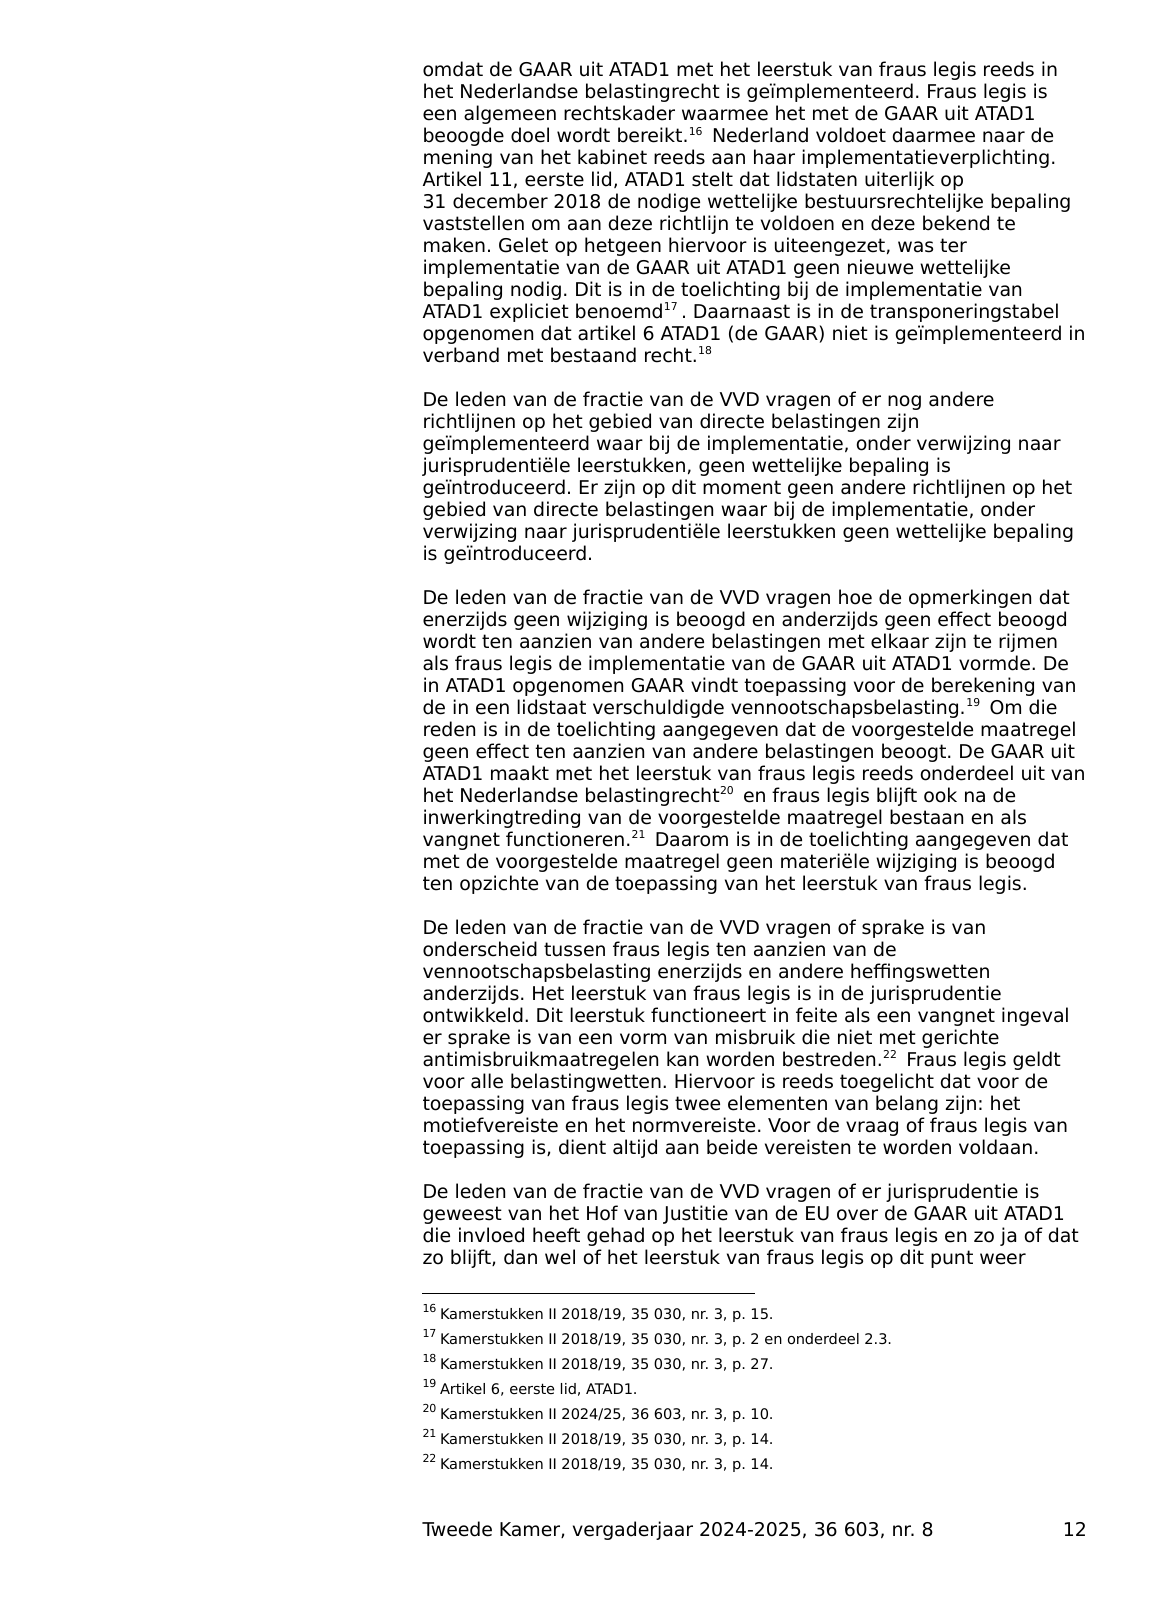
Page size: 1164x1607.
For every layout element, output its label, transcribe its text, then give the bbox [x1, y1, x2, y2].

text Artikel 6, eerste lid, ATAD1. [422, 1377, 1087, 1399]
text Kamerstukken II 2018/19, 35 030, nr. 3, p. 15. [422, 1302, 1087, 1324]
text Kamerstukken II 2018/19, 35 030, nr. 3, p. 2 en onderdeel 2.3. [422, 1327, 1087, 1349]
text De leden van de fractie van de VVD vragen of er nog andere richtlijnen op het gebied van directe belastingen zijn geïmplementeerd waar bij de implementatie, onder verwijzing naar jurisprudentiële leerstukken, geen wettelijke bepaling is geïntroduceerd. Er zijn op dit moment geen andere richtlijnen op het gebied van directe belastingen waar bij de implementatie, onder verwijzing naar jurisprudentiële leerstukken geen wettelijke bepaling is geïntroduceerd. [422, 389, 1087, 565]
text De leden van de fractie van de VVD vragen of sprake is van onderscheid tussen fraus legis ten aanzien van de vennootschapsbelasting enerzijds en andere heffingswetten anderzijds. Het leerstuk van fraus legis is in de jurisprudentie ontwikkeld. Dit leerstuk functioneert in feite als een vangnet ingeval er sprake is van een vorm van misbruik die niet met gerichte antimisbruikmaatregelen kan worden bestreden. Fraus legis geldt voor alle belastingwetten. Hiervoor is reeds toegelicht dat voor de toepassing van fraus legis twee elementen van belang zijn: het motiefvereiste en het normvereiste. Voor de vraag of fraus legis van toepassing is, dient altijd aan beide vereisten te worden voldaan. [422, 917, 1087, 1159]
text omdat de GAAR uit ATAD1 met het leerstuk van fraus legis reeds in het Nederlandse belastingrecht is geïmplementeerd. Fraus legis is een algemeen rechtskader waarmee het met de GAAR uit ATAD1 beoogde doel wordt bereikt. Nederland voldoet daarmee naar de mening van het kabinet reeds aan haar implementatieverplichting. Artikel 11, eerste lid, ATAD1 stelt dat lidstaten uiterlijk op 31 december 2018 de nodige wettelijke bestuursrechtelijke bepaling vaststellen om aan deze richtlijn te voldoen en deze bekend te maken. Gelet op hetgeen hiervoor is uiteengezet, was ter implementatie van de GAAR uit ATAD1 geen nieuwe wettelijke bepaling nodig. Dit is in de toelichting bij de implementatie van ATAD1 expliciet benoemd. Daarnaast is in de transponeringstabel opgenomen dat artikel 6 ATAD1 (de GAAR) niet is geïmplementeerd in verband met bestaand recht. [422, 59, 1087, 367]
text Kamerstukken II 2018/19, 35 030, nr. 3, p. 14. [422, 1427, 1087, 1449]
text De leden van de fractie van de VVD vragen hoe de opmerkingen dat enerzijds geen wijziging is beoogd en anderzijds geen effect beoogd wordt ten aanzien van andere belastingen met elkaar zijn te rijmen als fraus legis de implementatie van de GAAR uit ATAD1 vormde. De in ATAD1 opgenomen GAAR vindt toepassing voor de berekening van de in een lidstaat verschuldigde vennootschapsbelasting. Om die reden is in de toelichting aangegeven dat de voorgestelde maatregel geen effect ten aanzien van andere belastingen beoogt. De GAAR uit ATAD1 maakt met het leerstuk van fraus legis reeds onderdeel uit van het Nederlandse belastingrecht en fraus legis blijft ook na de inwerkingtreding van de voorgestelde maatregel bestaan en als vangnet functioneren. Daarom is in de toelichting aangegeven dat met de voorgestelde maatregel geen materiële wijziging is beoogd ten opzichte van de toepassing van het leerstuk van fraus legis. [422, 587, 1087, 895]
text Kamerstukken II 2018/19, 35 030, nr. 3, p. 14. [422, 1452, 1087, 1474]
text De leden van de fractie van de VVD vragen of er jurisprudentie is geweest van het Hof van Justitie van de EU over de GAAR uit ATAD1 die invloed heeft gehad op het leerstuk van fraus legis en zo ja of dat zo blijft, dan wel of het leerstuk van fraus legis op dit punt weer [422, 1181, 1087, 1269]
text Kamerstukken II 2024/25, 36 603, nr. 3, p. 10. [422, 1402, 1087, 1424]
text Kamerstukken II 2018/19, 35 030, nr. 3, p. 27. [422, 1352, 1087, 1374]
